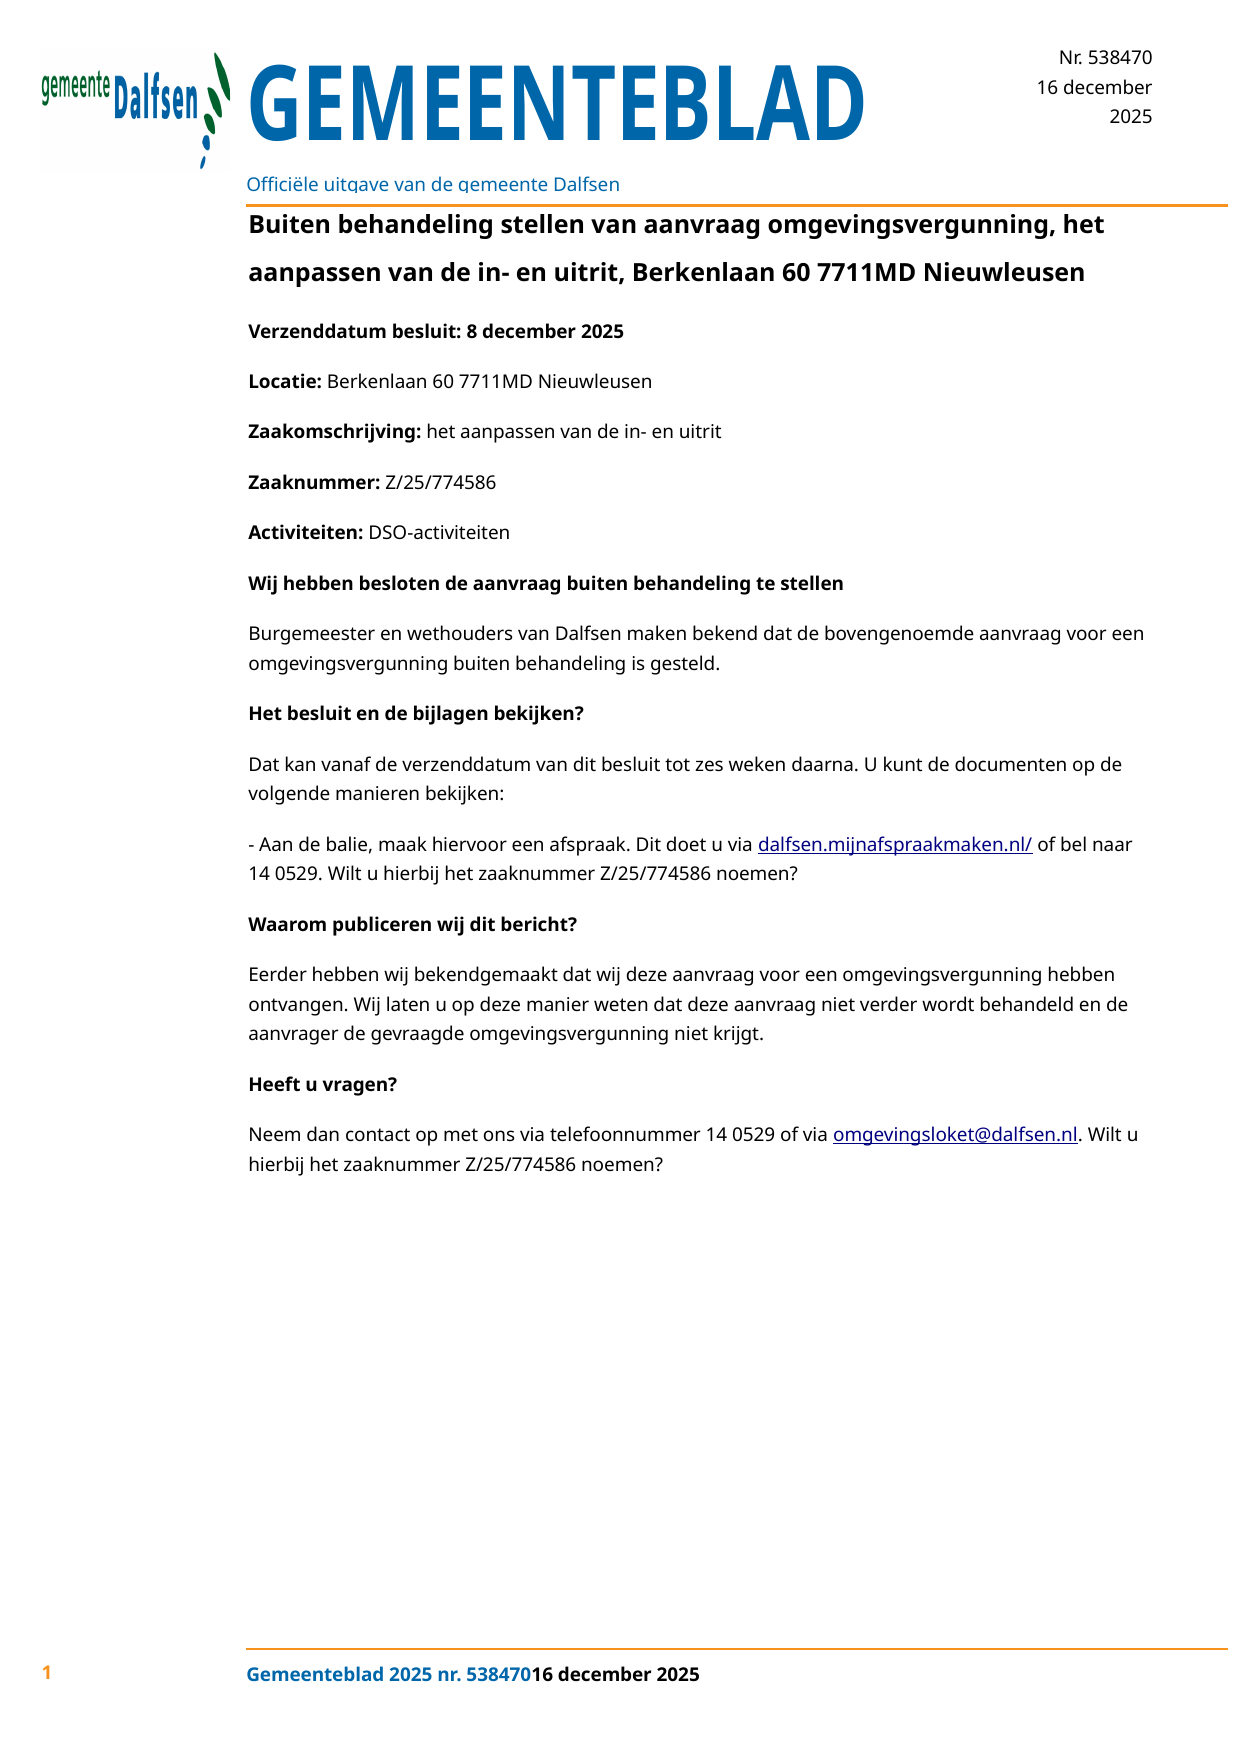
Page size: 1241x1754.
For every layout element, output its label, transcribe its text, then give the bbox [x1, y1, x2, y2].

text Het besluit en de bijlagen bekijken? [248, 700, 1152, 726]
text Zaaknummer: Z/25/774586 [248, 469, 1152, 495]
text Wij hebben besloten de aanvraag buiten behandeling te stellen [248, 570, 1152, 596]
picture [41, 47, 231, 172]
text Burgemeester en wethouders van Dalfsen maken bekend dat de bovengenoemde aanvraag voor een omgevingsvergunning buiten behandeling is gesteld. [248, 620, 1152, 676]
text Heeft u vragen? [248, 1071, 1152, 1097]
text Verzenddatum besluit: 8 december 2025 [248, 318, 1152, 344]
text Eerder hebben wij bekendgemaakt dat wij deze aanvraag voor een omgevingsvergunning hebben ontvangen. Wij laten u op deze manier weten dat deze aanvraag niet verder wordt behandeld en de aanvrager de gevraagde omgevingsvergunning niet krijgt. [248, 961, 1152, 1046]
text Activiteiten: DSO-activiteiten [248, 519, 1152, 545]
text Dat kan vanaf de verzenddatum van dit besluit tot zes weken daarna. U kunt de documenten op de volgende manieren bekijken: [248, 751, 1152, 806]
text Zaakomschrijving: het aanpassen van de in- en uitrit [248, 419, 1152, 444]
text Locatie: Berkenlaan 60 7711MD Nieuwleusen [248, 368, 1152, 394]
text Waarom publiceren wij dit bericht? [248, 911, 1152, 937]
text Buiten behandeling stellen van aanvraag omgevingsvergunning, het aanpassen van de in- en uitrit, Berkenlaan 60 7711MD Nieuwleusen [248, 207, 1152, 288]
text Neem dan contact op met ons via telefoonnummer 14 0529 of via omgevingsloket@dalfsen.nl. Wilt u hierbij het zaaknummer Z/25/774586 noemen? [248, 1121, 1152, 1177]
text - Aan de balie, maak hiervoor een afspraak. Dit doet u via dalfsen.mijnafspraakmaken.nl/ of bel naar 14 0529. Wilt u hierbij het zaaknummer Z/25/774586 noemen? [248, 831, 1152, 886]
